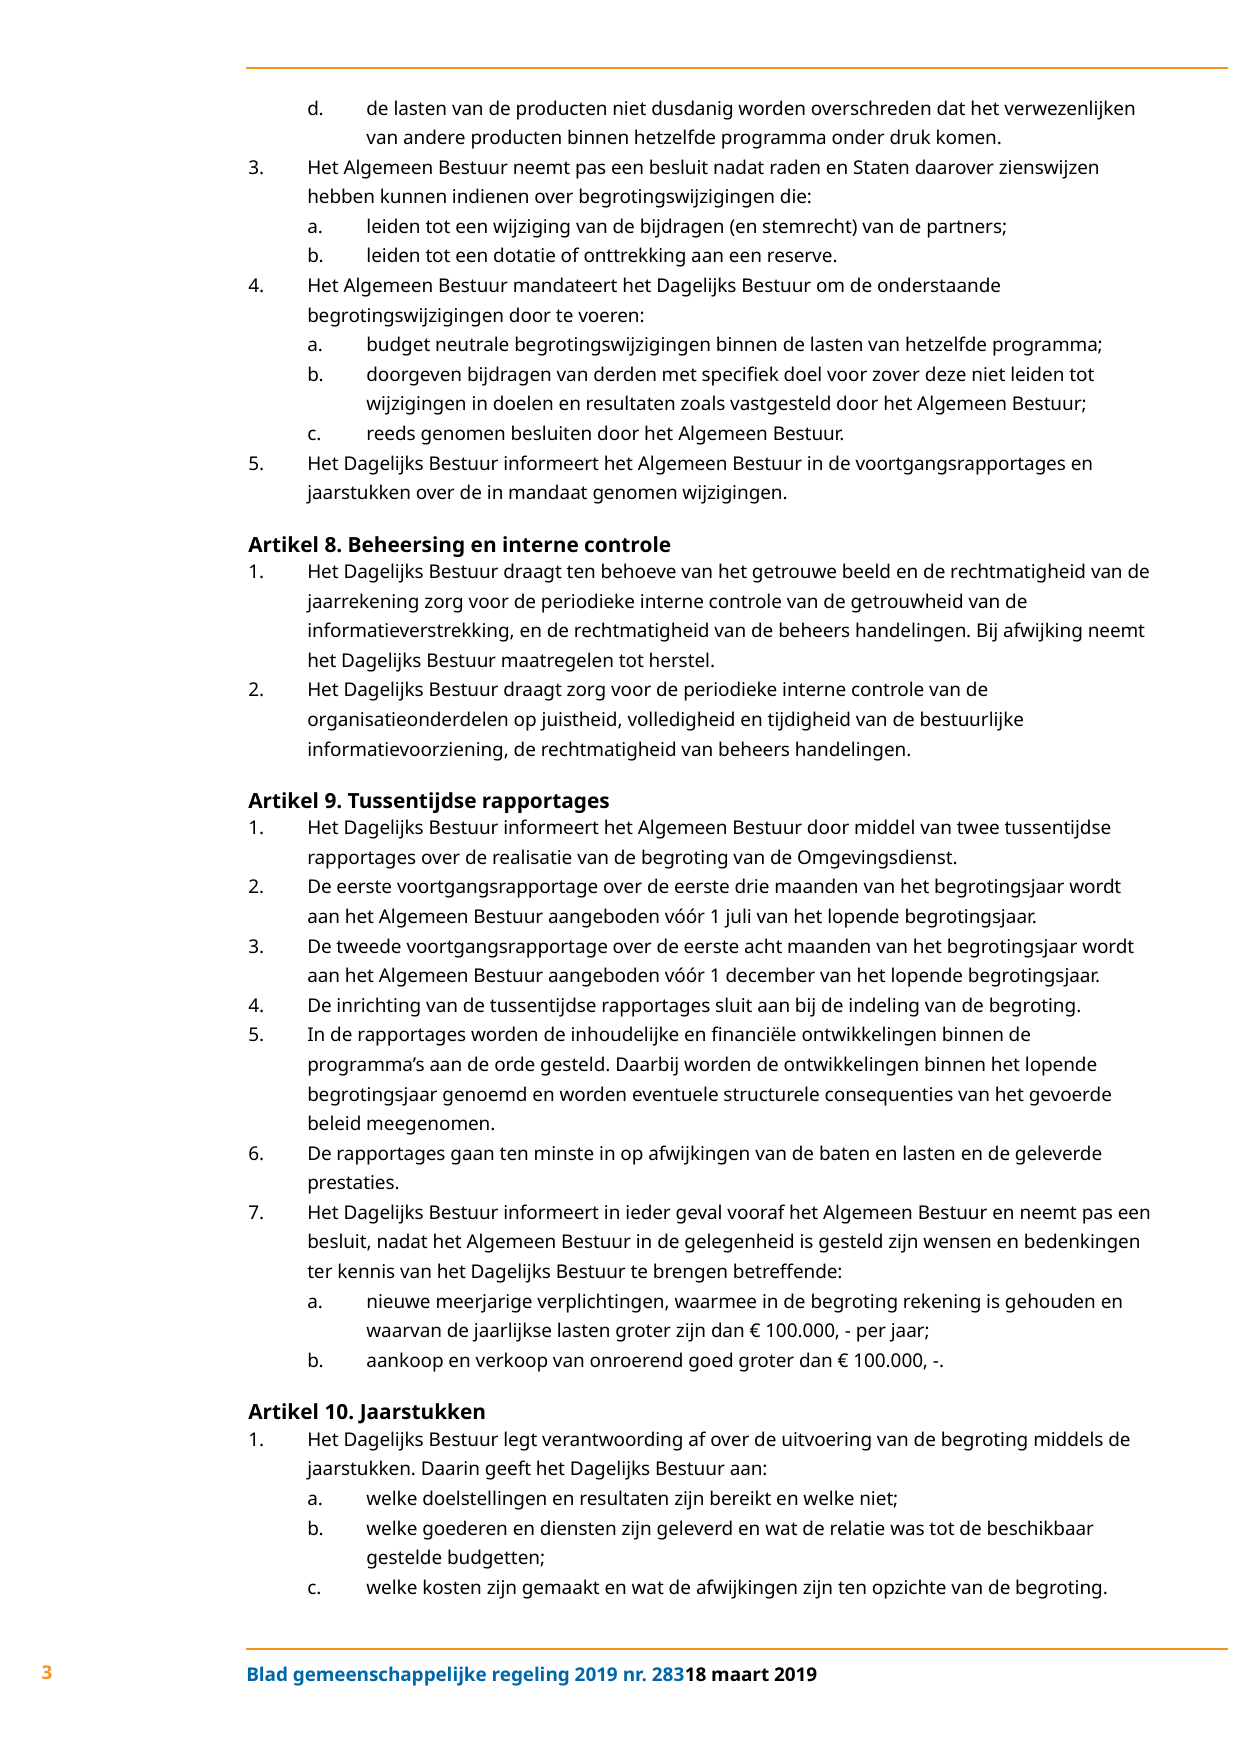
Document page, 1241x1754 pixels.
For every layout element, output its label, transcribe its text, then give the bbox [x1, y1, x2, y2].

list leiden tot een wijziging van de bijdragen (en stemrecht) van de partners; [307, 213, 1152, 239]
list budget neutrale begrotingswijzigingen binnen de lasten van hetzelfde programma; [307, 331, 1152, 357]
text Artikel 8. Beheersing en interne controle [248, 530, 1152, 558]
list Het Dagelijks Bestuur draagt ten behoeve van het getrouwe beeld en de rechtmatigheid van de jaarrekening zorg voor de periodieke interne controle van de getrouwheid van de informatieverstrekking, en de rechtmatigheid van de beheers handelingen. Bij afwijking neemt het Dagelijks Bestuur maatregelen tot herstel. [248, 558, 1152, 673]
list doorgeven bijdragen van derden met specifiek doel voor zover deze niet leiden tot wijzigingen in doelen en resultaten zoals vastgesteld door het Algemeen Bestuur; [307, 361, 1152, 416]
list Het Dagelijks Bestuur informeert het Algemeen Bestuur door middel van twee tussentijdse rapportages over de realisatie van de begroting van de Omgevingsdienst. [248, 814, 1152, 870]
picture [41, 47, 231, 172]
list welke doelstellingen en resultaten zijn bereikt en welke niet; [307, 1485, 1152, 1511]
text Artikel 10. Jaarstukken [248, 1397, 1152, 1426]
list welke goederen en diensten zijn geleverd en wat de relatie was tot de beschikbaar gestelde budgetten; [307, 1515, 1152, 1570]
list reeds genomen besluiten door het Algemeen Bestuur. [307, 420, 1152, 446]
list leiden tot een dotatie of onttrekking aan een reserve. [307, 243, 1152, 268]
list De rapportages gaan ten minste in op afwijkingen van de baten en lasten en de geleverde prestaties. [248, 1140, 1152, 1195]
list De eerste voortgangsrapportage over de eerste drie maanden van het begrotingsjaar wordt aan het Algemeen Bestuur aangeboden vóór 1 juli van het lopende begrotingsjaar. [248, 874, 1152, 929]
text Artikel 9. Tussentijdse rapportages [248, 786, 1152, 814]
list In de rapportages worden de inhoudelijke en financiële ontwikkelingen binnen de programma’s aan de orde gesteld. Daarbij worden de ontwikkelingen binnen het lopende begrotingsjaar genoemd en worden eventuele structurele consequenties van het gevoerde beleid meegenomen. [248, 1022, 1152, 1136]
list aankoop en verkoop van onroerend goed groter dan € 100.000, -. [307, 1347, 1152, 1373]
list Het Dagelijks Bestuur informeert in ieder geval vooraf het Algemeen Bestuur en neemt pas een besluit, nadat het Algemeen Bestuur in de gelegenheid is gesteld zijn wensen en bedenkingen ter kennis van het Dagelijks Bestuur te brengen betreffende: [248, 1199, 1152, 1284]
list Het Algemeen Bestuur neemt pas een besluit nadat raden en Staten daarover zienswijzen hebben kunnen indienen over begrotingswijzigingen die: [248, 154, 1152, 209]
list nieuwe meerjarige verplichtingen, waarmee in de begroting rekening is gehouden en waarvan de jaarlijkse lasten groter zijn dan € 100.000, - per jaar; [307, 1288, 1152, 1343]
list Het Dagelijks Bestuur informeert het Algemeen Bestuur in de voortgangsrapportages en jaarstukken over de in mandaat genomen wijzigingen. [248, 450, 1152, 505]
list Het Dagelijks Bestuur legt verantwoording af over de uitvoering van de begroting middels de jaarstukken. Daarin geeft het Dagelijks Bestuur aan: [248, 1426, 1152, 1481]
list Het Algemeen Bestuur mandateert het Dagelijks Bestuur om de onderstaande begrotingswijzigingen door te voeren: [248, 272, 1152, 328]
list de lasten van de producten niet dusdanig worden overschreden dat het verwezenlijken van andere producten binnen hetzelfde programma onder druk komen. [307, 95, 1152, 150]
list welke kosten zijn gemaakt en wat de afwijkingen zijn ten opzichte van de begroting. [307, 1574, 1152, 1599]
list De tweede voortgangsrapportage over de eerste acht maanden van het begrotingsjaar wordt aan het Algemeen Bestuur aangeboden vóór 1 december van het lopende begrotingsjaar. [248, 933, 1152, 988]
list De inrichting van de tussentijdse rapportages sluit aan bij de indeling van de begroting. [248, 992, 1152, 1018]
list Het Dagelijks Bestuur draagt zorg voor de periodieke interne controle van de organisatieonderdelen op juistheid, volledigheid en tijdigheid van de bestuurlijke informatievoorziening, de rechtmatigheid van beheers handelingen. [248, 677, 1152, 761]
